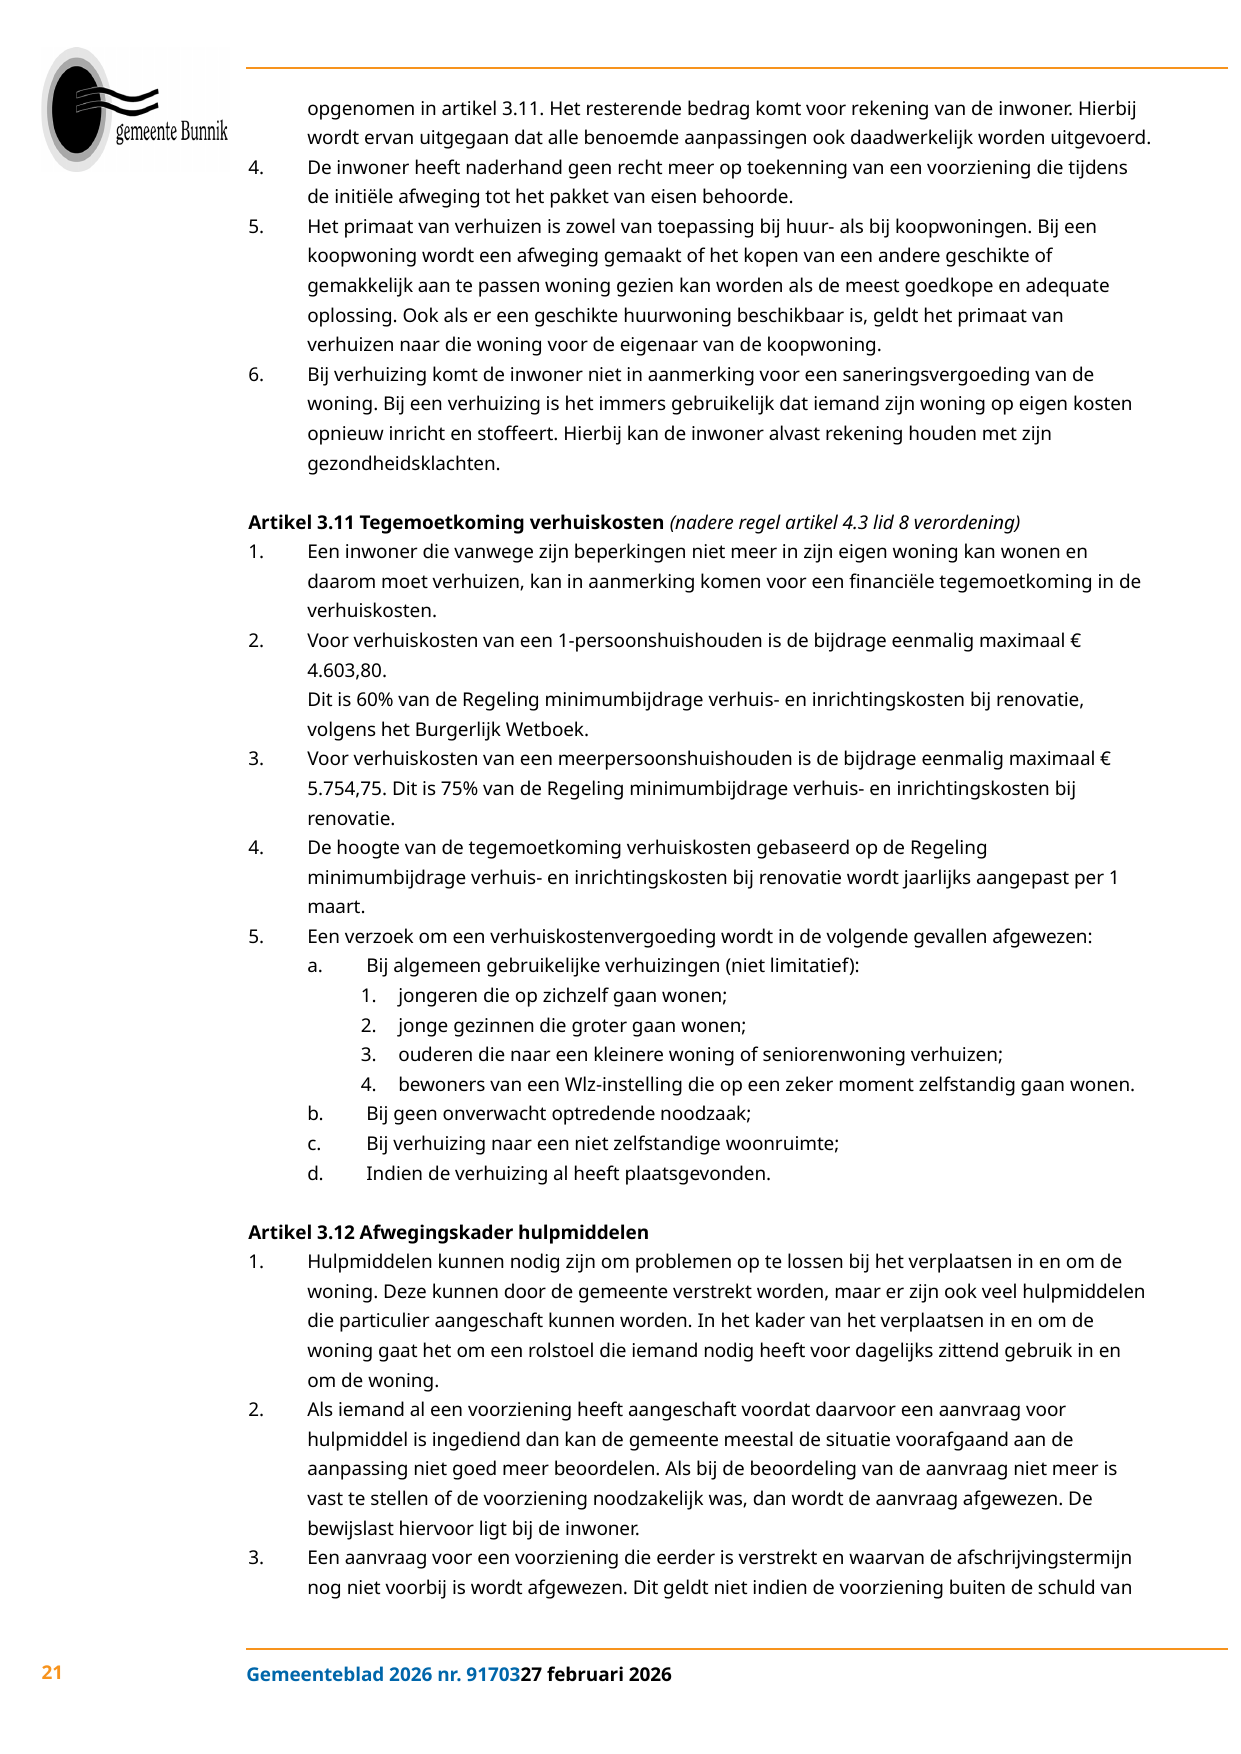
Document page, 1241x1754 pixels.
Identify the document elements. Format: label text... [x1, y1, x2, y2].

list De hoogte van de tegemoetkoming verhuiskosten gebaseerd op de Regeling minimumbijdrage verhuis- en inrichtingskosten bij renovatie wordt jaarlijks aangepast per 1 maart. [248, 834, 1152, 919]
list Voor verhuiskosten van een meerpersoonshuishouden is de bijdrage eenmalig maximaal € 5.754,75. Dit is 75% van de Regeling minimumbijdrage verhuis- en inrichtingskosten bij renovatie. [248, 746, 1152, 831]
list Als iemand al een voorziening heeft aangeschaft voordat daarvoor een aanvraag voor hulpmiddel is ingediend dan kan de gemeente meestal de situatie voorafgaand aan de aanpassing niet goed meer beoordelen. Als bij de beoordeling van de aanvraag niet meer is vast te stellen of de voorziening noodzakelijk was, dan wordt de aanvraag afgewezen. De bewijslast hiervoor ligt bij de inwoner. [248, 1396, 1152, 1541]
picture [41, 47, 231, 172]
list Bij algemeen gebruikelijke verhuizingen (niet limitatief): [307, 953, 1152, 978]
list Een aanvraag voor een voorziening die eerder is verstrekt en waarvan de afschrijvingstermijn nog niet voorbij is wordt afgewezen. Dit geldt niet indien de voorziening buiten de schuld van [248, 1544, 1152, 1600]
list Een inwoner die vanwege zijn beperkingen niet meer in zijn eigen woning kan wonen en daarom moet verhuizen, kan in aanmerking komen voor een financiële tegemoetkoming in de verhuiskosten. [248, 538, 1152, 623]
list Hulpmiddelen kunnen nodig zijn om problemen op te lossen bij het verplaatsen in en om de woning. Deze kunnen door de gemeente verstrekt worden, maar er zijn ook veel hulpmiddelen die particulier aangeschaft kunnen worden. In het kader van het verplaatsen in en om de woning gaat het om een rolstoel die iemand nodig heeft voor dagelijks zittend gebruik in en om de woning. [248, 1248, 1152, 1393]
list opgenomen in artikel 3.11. Het resterende bedrag komt voor rekening van de inwoner. Hierbij wordt ervan uitgegaan dat alle benoemde aanpassingen ook daadwerkelijk worden uitgevoerd. [248, 95, 1152, 150]
text Artikel 3.12 Afwegingskader hulpmiddelen [248, 1219, 1152, 1245]
list Dit is 60% van de Regeling minimumbijdrage verhuis- en inrichtingskosten bij renovatie, volgens het Burgerlijk Wetboek. [248, 686, 1152, 742]
list Bij verhuizing naar een niet zelfstandige woonruimte; [307, 1130, 1152, 1156]
list ouderen die naar een kleinere woning of seniorenwoning verhuizen; [361, 1041, 1152, 1067]
list Het primaat van verhuizen is zowel van toepassing bij huur- als bij koopwoningen. Bij een koopwoning wordt een afweging gemaakt of het kopen van een andere geschikte of gemakkelijk aan te passen woning gezien kan worden als de meest goedkope en adequate oplossing. Ook als er een geschikte huurwoning beschikbaar is, geldt het primaat van verhuizen naar die woning voor de eigenaar van de koopwoning. [248, 213, 1152, 357]
list bewoners van een Wlz-instelling die op een zeker moment zelfstandig gaan wonen. [361, 1071, 1152, 1097]
list De inwoner heeft naderhand geen recht meer op toekenning van een voorziening die tijdens de initiële afweging tot het pakket van eisen behoorde. [248, 154, 1152, 209]
list Bij geen onverwacht optredende noodzaak; [307, 1101, 1152, 1126]
list jonge gezinnen die groter gaan wonen; [361, 1012, 1152, 1038]
list Indien de verhuizing al heeft plaatsgevonden. [307, 1160, 1152, 1186]
list Voor verhuiskosten van een 1-persoonshuishouden is de bijdrage eenmalig maximaal € 4.603,80. [248, 627, 1152, 683]
list jongeren die op zichzelf gaan wonen; [361, 982, 1152, 1008]
list Een verzoek om een verhuiskostenvergoeding wordt in de volgende gevallen afgewezen: [248, 923, 1152, 949]
text Artikel 3.11 Tegemoetkoming verhuiskosten (nadere regel artikel 4.3 lid 8 verordening) [248, 509, 1152, 535]
list Bij verhuizing komt de inwoner niet in aanmerking voor een saneringsvergoeding van de woning. Bij een verhuizing is het immers gebruikelijk dat iemand zijn woning op eigen kosten opnieuw inricht en stoffeert. Hierbij kan de inwoner alvast rekening houden met zijn gezondheidsklachten. [248, 361, 1152, 476]
